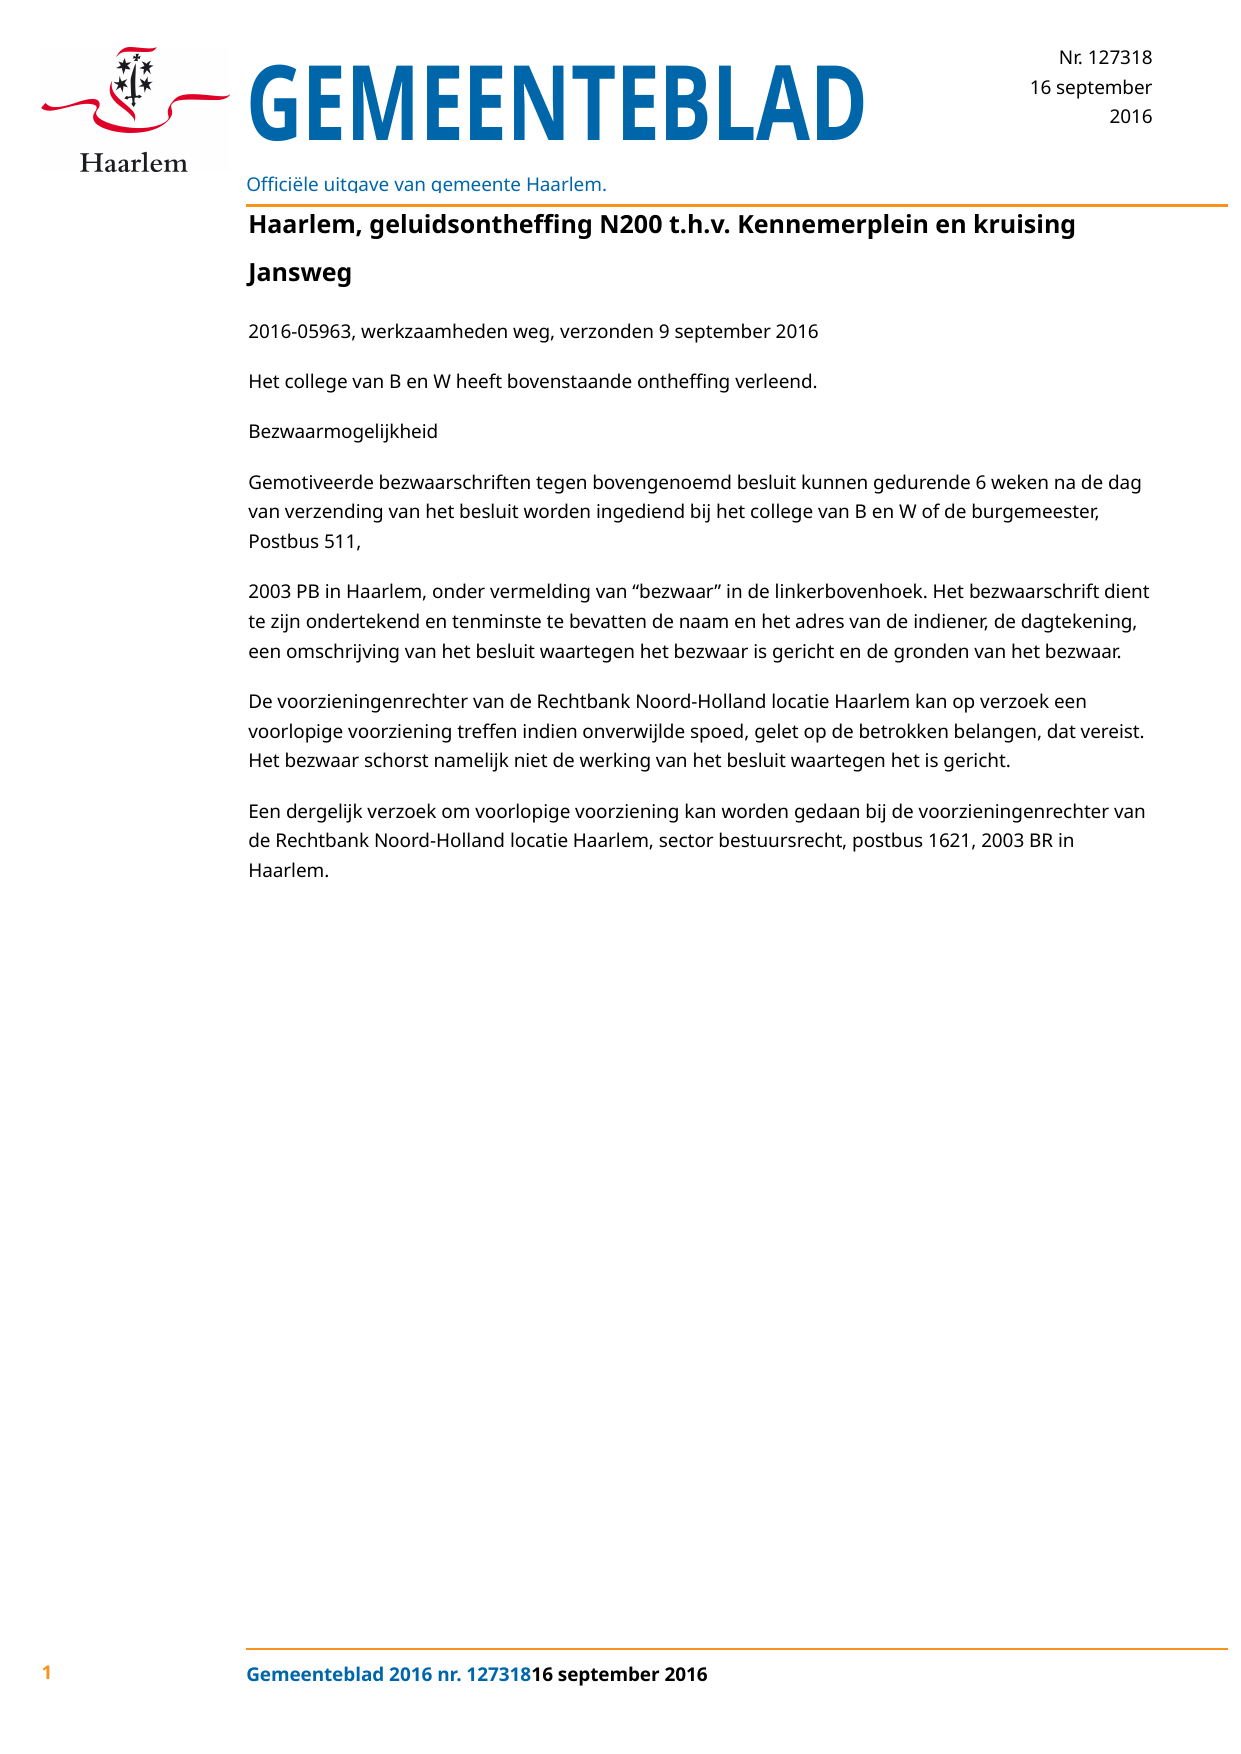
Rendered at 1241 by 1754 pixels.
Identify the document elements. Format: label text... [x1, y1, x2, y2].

text De voorzieningenrechter van de Rechtbank Noord-Holland locatie Haarlem kan op verzoek een voorlopige voorziening treffen indien onverwijlde spoed, gelet op de betrokken belangen, dat vereist. Het bezwaar schorst namelijk niet de werking van het besluit waartegen het is gericht. [248, 688, 1152, 773]
text Bezwaarmogelijkheid [248, 419, 1152, 444]
text Gemotiveerde bezwaarschriften tegen bovengenoemd besluit kunnen gedurende 6 weken na de dag van verzending van het besluit worden ingediend bij het college van B en W of de burgemeester, Postbus 511, [248, 469, 1152, 554]
text Een dergelijk verzoek om voorlopige voorziening kan worden gedaan bij de voorzieningenrechter van de Rechtbank Noord-Holland locatie Haarlem, sector bestuursrecht, postbus 1621, 2003 BR in Haarlem. [248, 798, 1152, 883]
text Het college van B en W heeft bovenstaande ontheffing verleend. [248, 368, 1152, 394]
picture [41, 47, 231, 172]
text Haarlem, geluidsontheffing N200 t.h.v. Kennemerplein en kruising Jansweg [248, 207, 1152, 288]
text 2003 PB in Haarlem, onder vermelding van “bezwaar” in de linkerbovenhoek. Het bezwaarschrift dient te zijn ondertekend en tenminste te bevatten de naam en het adres van de indiener, de dagtekening, een omschrijving van het besluit waartegen het bezwaar is gericht en de gronden van het bezwaar. [248, 579, 1152, 664]
text 2016-05963, werkzaamheden weg, verzonden 9 september 2016 [248, 318, 1152, 344]
